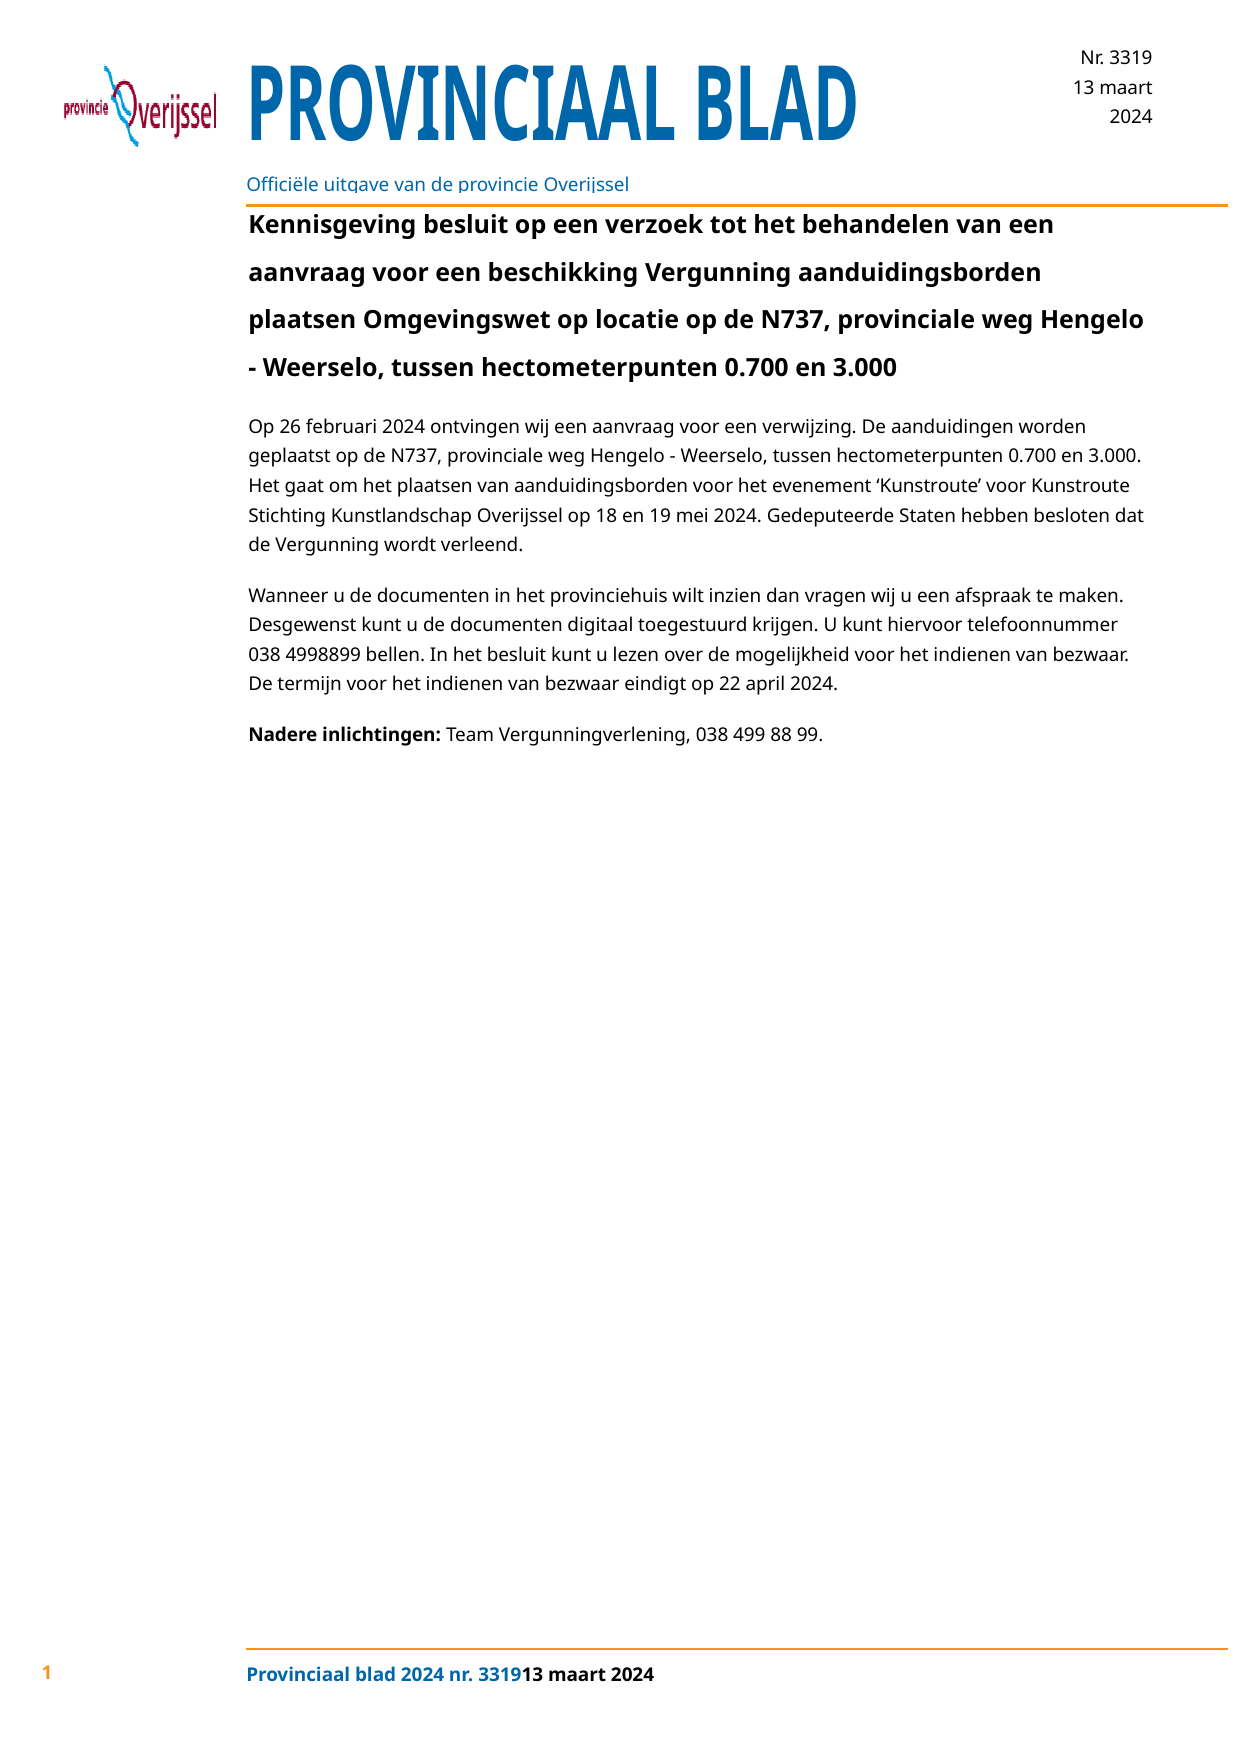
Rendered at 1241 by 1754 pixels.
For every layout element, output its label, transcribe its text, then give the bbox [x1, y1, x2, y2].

text Nadere inlichtingen: Team Vergunningverlening, 038 499 88 99. [248, 721, 1152, 747]
text Op 26 februari 2024 ontvingen wij een aanvraag voor een verwijzing. De aanduidingen worden geplaatst op de N737, provinciale weg Hengelo - Weerselo, tussen hectometerpunten 0.700 en 3.000. Het gaat om het plaatsen van aanduidingsborden voor het evenement ‘Kunstroute’ voor Kunstroute Stichting Kunstlandschap Overijssel op 18 en 19 mei 2024. Gedeputeerde Staten hebben besloten dat de Vergunning wordt verleend. [248, 413, 1152, 557]
picture [41, 47, 231, 172]
text Wanneer u de documenten in het provinciehuis wilt inzien dan vragen wij u een afspraak te maken. Desgewenst kunt u de documenten digitaal toegestuurd krijgen. U kunt hiervoor telefoonnummer 038 4998899 bellen. In het besluit kunt u lezen over de mogelijkheid voor het indienen van bezwaar. De termijn voor het indienen van bezwaar eindigt op 22 april 2024. [248, 582, 1152, 696]
text Kennisgeving besluit op een verzoek tot het behandelen van een aanvraag voor een beschikking Vergunning aanduidingsborden plaatsen Omgevingswet op locatie op de N737, provinciale weg Hengelo - Weerselo, tussen hectometerpunten 0.700 en 3.000 [248, 207, 1152, 384]
